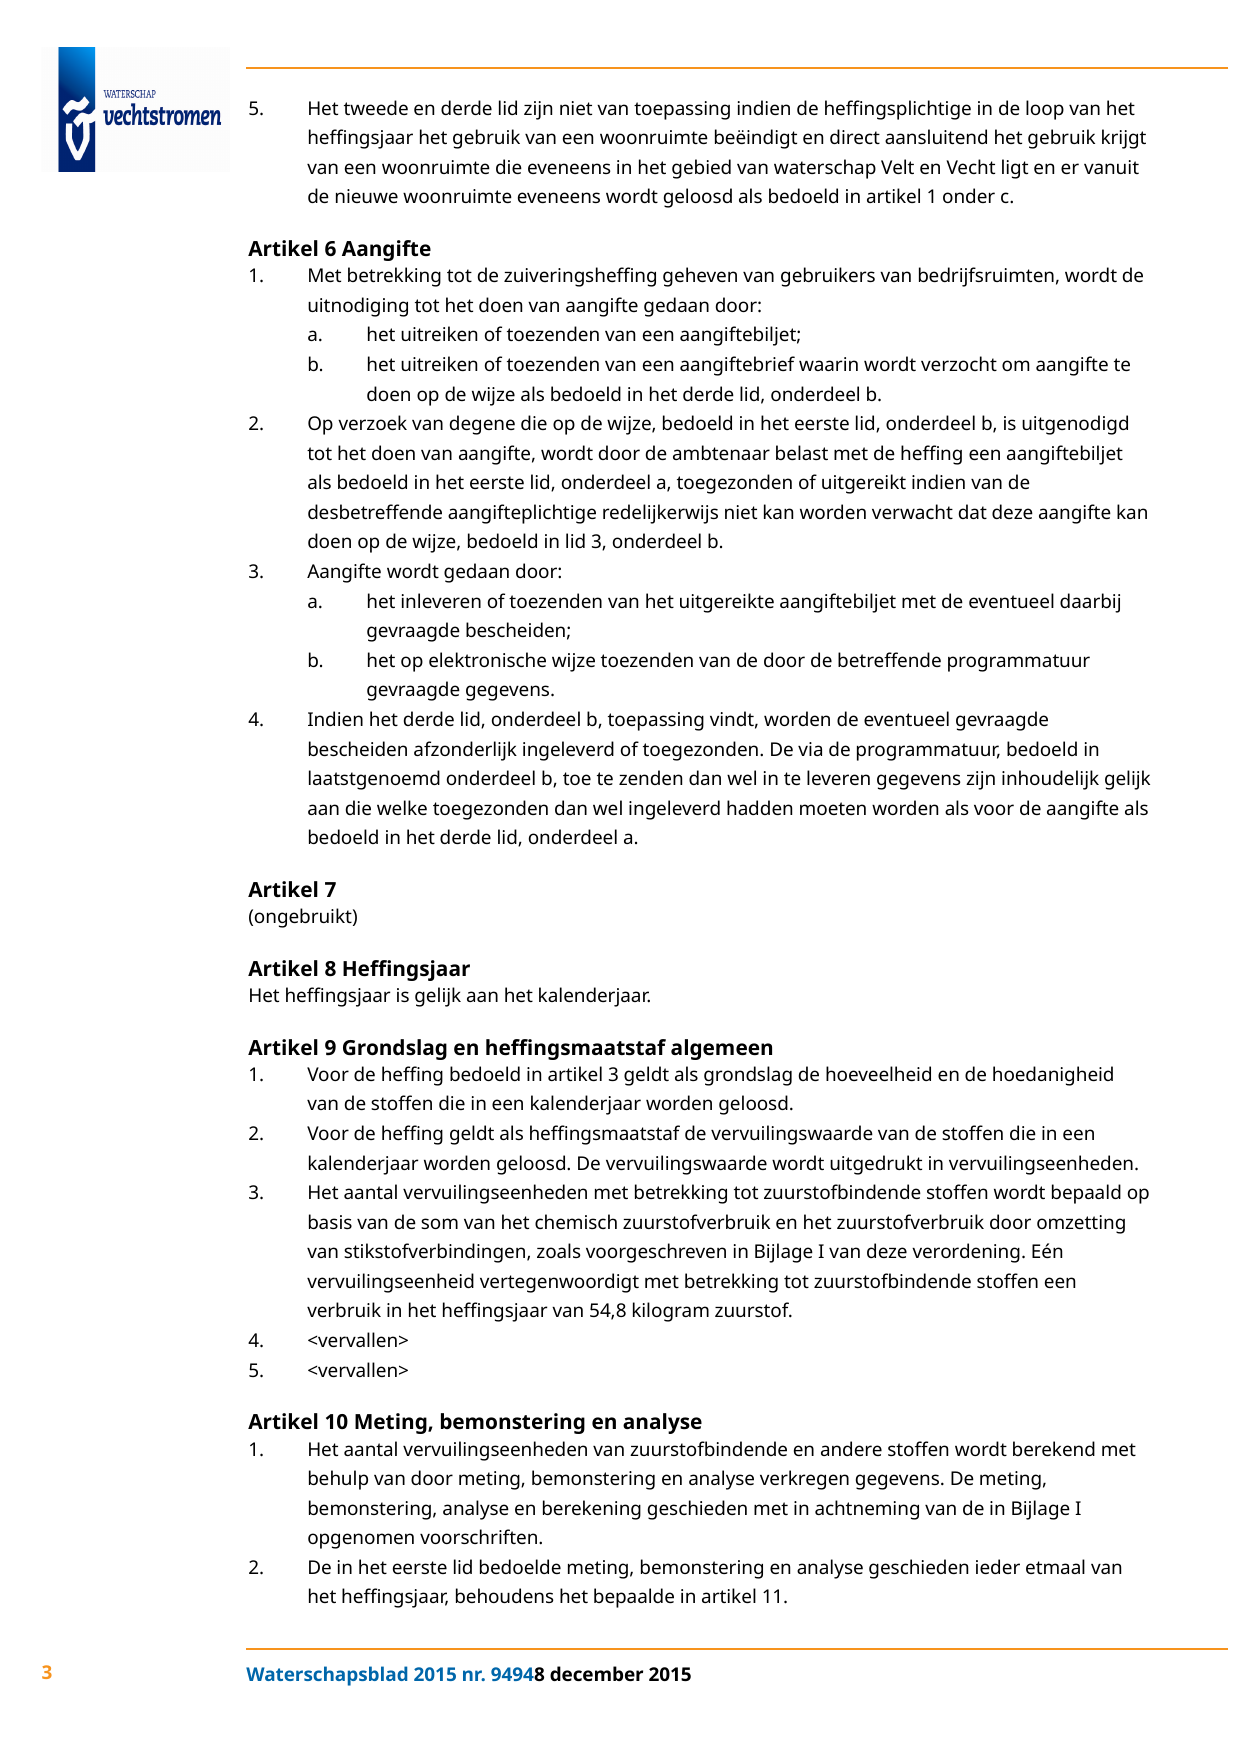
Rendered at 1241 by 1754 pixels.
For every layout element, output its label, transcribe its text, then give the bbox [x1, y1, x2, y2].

list Voor de heffing geldt als heffingsmaatstaf de vervuilingswaarde van de stoffen die in een kalenderjaar worden geloosd. De vervuilingswaarde wordt uitgedrukt in vervuilingseenheden. [248, 1120, 1152, 1176]
text Artikel 7 [248, 875, 1152, 903]
list <vervallen> [248, 1327, 1152, 1353]
list het uitreiken of toezenden van een aangiftebiljet; [307, 322, 1152, 347]
text Artikel 9 Grondslag en heffingsmaatstaf algemeen [248, 1033, 1152, 1061]
list het inleveren of toezenden van het uitgereikte aangiftebiljet met de eventueel daarbij gevraagde bescheiden; [307, 588, 1152, 643]
list Het aantal vervuilingseenheden met betrekking tot zuurstofbindende stoffen wordt bepaald op basis van de som van het chemisch zuurstofverbruik en het zuurstofverbruik door omzetting van stikstofverbindingen, zoals voorgeschreven in Bijlage I van deze verordening. Eén vervuilingseenheid vertegenwoordigt met betrekking tot zuurstofbindende stoffen een verbruik in het heffingsjaar van 54,8 kilogram zuurstof. [248, 1179, 1152, 1323]
list het op elektronische wijze toezenden van de door de betreffende programmatuur gevraagde gegevens. [307, 647, 1152, 702]
text Artikel 10 Meting, bemonstering en analyse [248, 1407, 1152, 1436]
list Met betrekking tot de zuiveringsheffing geheven van gebruikers van bedrijfsruimten, wordt de uitnodiging tot het doen van aangifte gedaan door: [248, 262, 1152, 318]
list Voor de heffing bedoeld in artikel 3 geldt als grondslag de hoeveelheid en de hoedanigheid van de stoffen die in een kalenderjaar worden geloosd. [248, 1061, 1152, 1116]
text Artikel 8 Heffingsjaar [248, 954, 1152, 982]
list Het aantal vervuilingseenheden van zuurstofbindende en andere stoffen wordt berekend met behulp van door meting, bemonstering en analyse verkregen gegevens. De meting, bemonstering, analyse en berekening geschieden met in achtneming van de in Bijlage I opgenomen voorschriften. [248, 1436, 1152, 1550]
text (ongebruikt) [248, 903, 1152, 929]
list Het tweede en derde lid zijn niet van toepassing indien de heffingsplichtige in de loop van het heffingsjaar het gebruik van een woonruimte beëindigt en direct aansluitend het gebruik krijgt van een woonruimte die eveneens in het gebied van waterschap Velt en Vecht ligt en er vanuit de nieuwe woonruimte eveneens wordt geloosd als bedoeld in artikel 1 onder c. [248, 95, 1152, 209]
text Artikel 6 Aangifte [248, 234, 1152, 262]
list De in het eerste lid bedoelde meting, bemonstering en analyse geschieden ieder etmaal van het heffingsjaar, behoudens het bepaalde in artikel 11. [248, 1554, 1152, 1609]
list <vervallen> [248, 1357, 1152, 1383]
picture [41, 47, 231, 172]
list het uitreiken of toezenden van een aangiftebrief waarin wordt verzocht om aangifte te doen op de wijze als bedoeld in het derde lid, onderdeel b. [307, 351, 1152, 406]
list Indien het derde lid, onderdeel b, toepassing vindt, worden de eventueel gevraagde bescheiden afzonderlijk ingeleverd of toegezonden. De via de programmatuur, bedoeld in laatstgenoemd onderdeel b, toe te zenden dan wel in te leveren gegevens zijn inhoudelijk gelijk aan die welke toegezonden dan wel ingeleverd hadden moeten worden als voor de aangifte als bedoeld in het derde lid, onderdeel a. [248, 706, 1152, 850]
text Het heffingsjaar is gelijk aan het kalenderjaar. [248, 982, 1152, 1008]
list Aangifte wordt gedaan door: [248, 558, 1152, 584]
list Op verzoek van degene die op de wijze, bedoeld in het eerste lid, onderdeel b, is uitgenodigd tot het doen van aangifte, wordt door de ambtenaar belast met de heffing een aangiftebiljet als bedoeld in het eerste lid, onderdeel a, toegezonden of uitgereikt indien van de desbetreffende aangifteplichtige redelijkerwijs niet kan worden verwacht dat deze aangifte kan doen op de wijze, bedoeld in lid 3, onderdeel b. [248, 410, 1152, 554]
